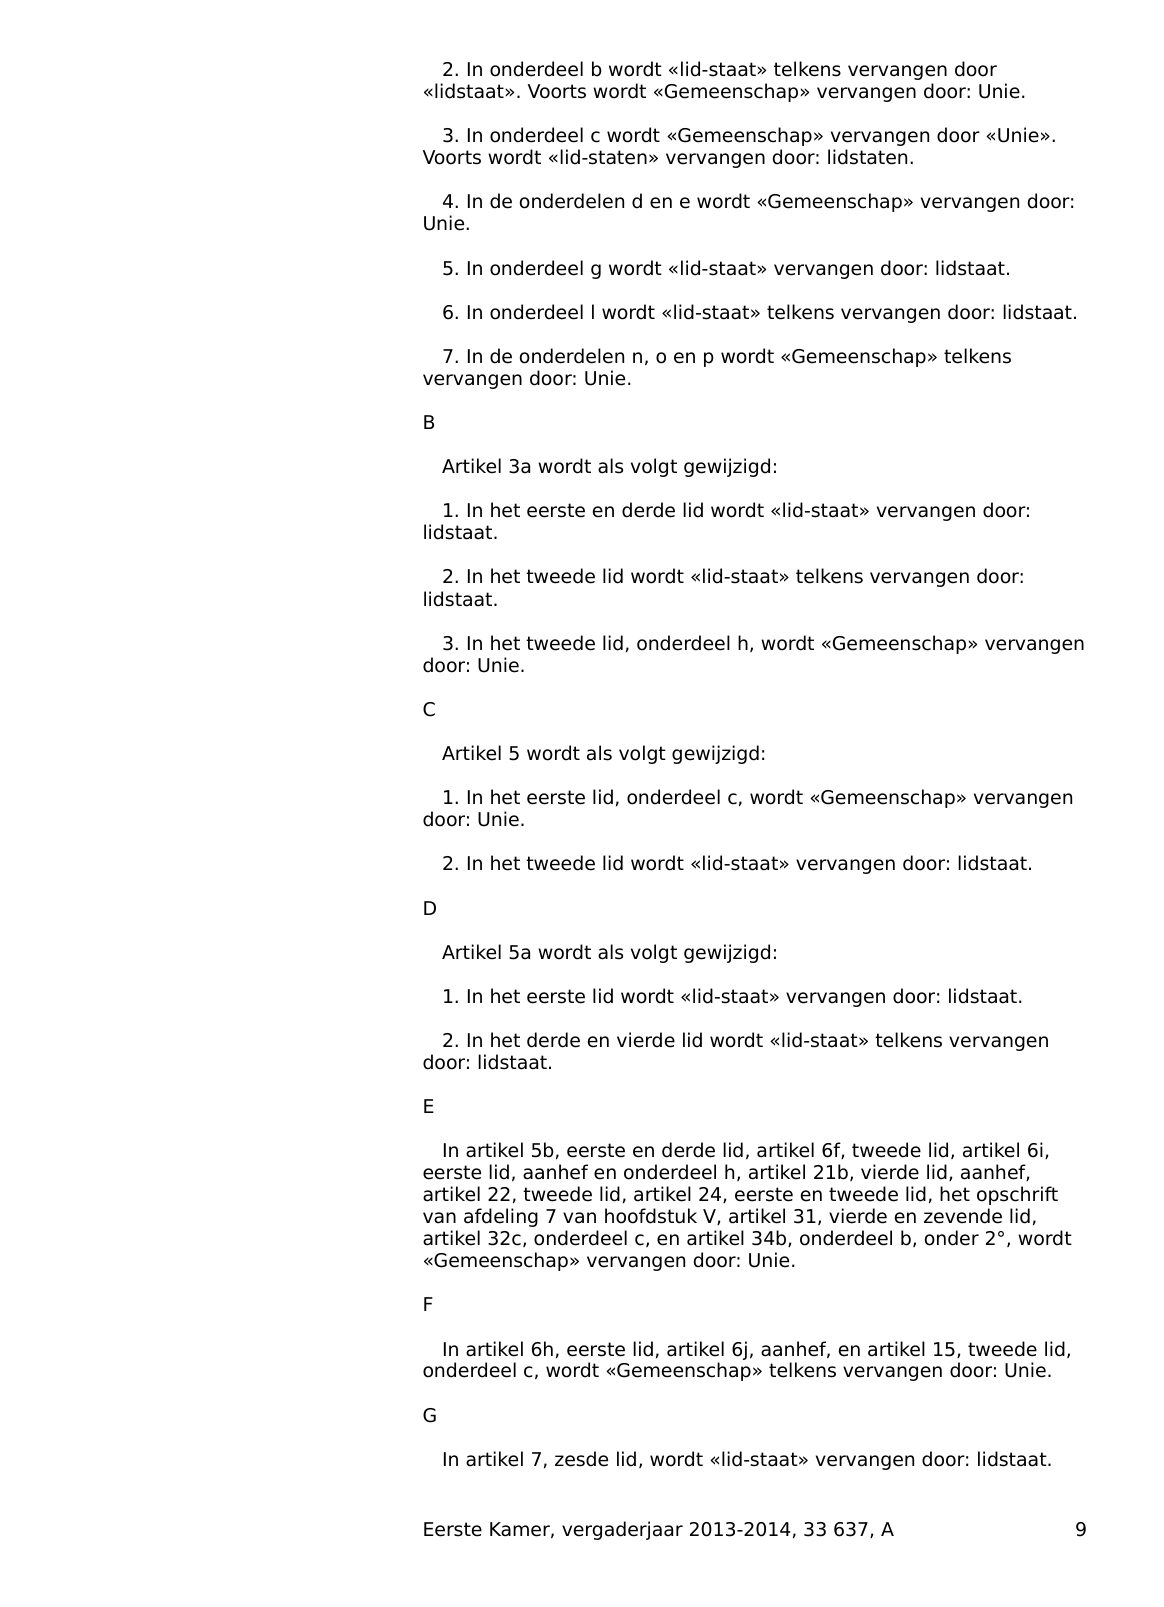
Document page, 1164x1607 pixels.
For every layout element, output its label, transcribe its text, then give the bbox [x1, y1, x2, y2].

text F [422, 1294, 1087, 1316]
text 5. In onderdeel g wordt «lid-staat» vervangen door: lidstaat. [422, 257, 1087, 279]
text In artikel 6h, eerste lid, artikel 6j, aanhef, en artikel 15, tweede lid, onderdeel c, wordt «Gemeenschap» telkens vervangen door: Unie. [422, 1338, 1087, 1382]
text D [422, 897, 1087, 919]
text 1. In het eerste lid, onderdeel c, wordt «Gemeenschap» vervangen door: Unie. [422, 787, 1087, 831]
text 2. In het tweede lid wordt «lid-staat» vervangen door: lidstaat. [422, 853, 1087, 875]
text 2. In het derde en vierde lid wordt «lid-staat» telkens vervangen door: lidstaat. [422, 1030, 1087, 1074]
text 3. In onderdeel c wordt «Gemeenschap» vervangen door «Unie». Voorts wordt «lid-staten» vervangen door: lidstaten. [422, 125, 1087, 169]
text 2. In het tweede lid wordt «lid-staat» telkens vervangen door: lidstaat. [422, 566, 1087, 610]
text Artikel 5a wordt als volgt gewijzigd: [422, 942, 1087, 963]
text 7. In de onderdelen n, o en p wordt «Gemeenschap» telkens vervangen door: Unie. [422, 346, 1087, 390]
text In artikel 7, zesde lid, wordt «lid-staat» vervangen door: lidstaat. [422, 1449, 1087, 1471]
text 6. In onderdeel l wordt «lid-staat» telkens vervangen door: lidstaat. [422, 302, 1087, 324]
text E [422, 1096, 1087, 1118]
text 3. In het tweede lid, onderdeel h, wordt «Gemeenschap» vervangen door: Unie. [422, 633, 1087, 677]
text 1. In het eerste en derde lid wordt «lid-staat» vervangen door: lidstaat. [422, 500, 1087, 544]
text C [422, 699, 1087, 721]
text In artikel 5b, eerste en derde lid, artikel 6f, tweede lid, artikel 6i, eerste lid, aanhef en onderdeel h, artikel 21b, vierde lid, aanhef, artikel 22, tweede lid, artikel 24, eerste en tweede lid, het opschrift van afdeling 7 van hoofdstuk V, artikel 31, vierde en zevende lid, artikel 32c, onderdeel c, en artikel 34b, onderdeel b, onder 2°, wordt «Gemeenschap» vervangen door: Unie. [422, 1140, 1087, 1272]
text B [422, 412, 1087, 434]
text Artikel 3a wordt als volgt gewijzigd: [422, 456, 1087, 478]
text G [422, 1404, 1087, 1427]
text 4. In de onderdelen d en e wordt «Gemeenschap» vervangen door: Unie. [422, 191, 1087, 235]
text 1. In het eerste lid wordt «lid-staat» vervangen door: lidstaat. [422, 986, 1087, 1008]
text Artikel 5 wordt als volgt gewijzigd: [422, 743, 1087, 765]
text 2. In onderdeel b wordt «lid-staat» telkens vervangen door «lidstaat». Voorts wordt «Gemeenschap» vervangen door: Unie. [422, 59, 1087, 103]
